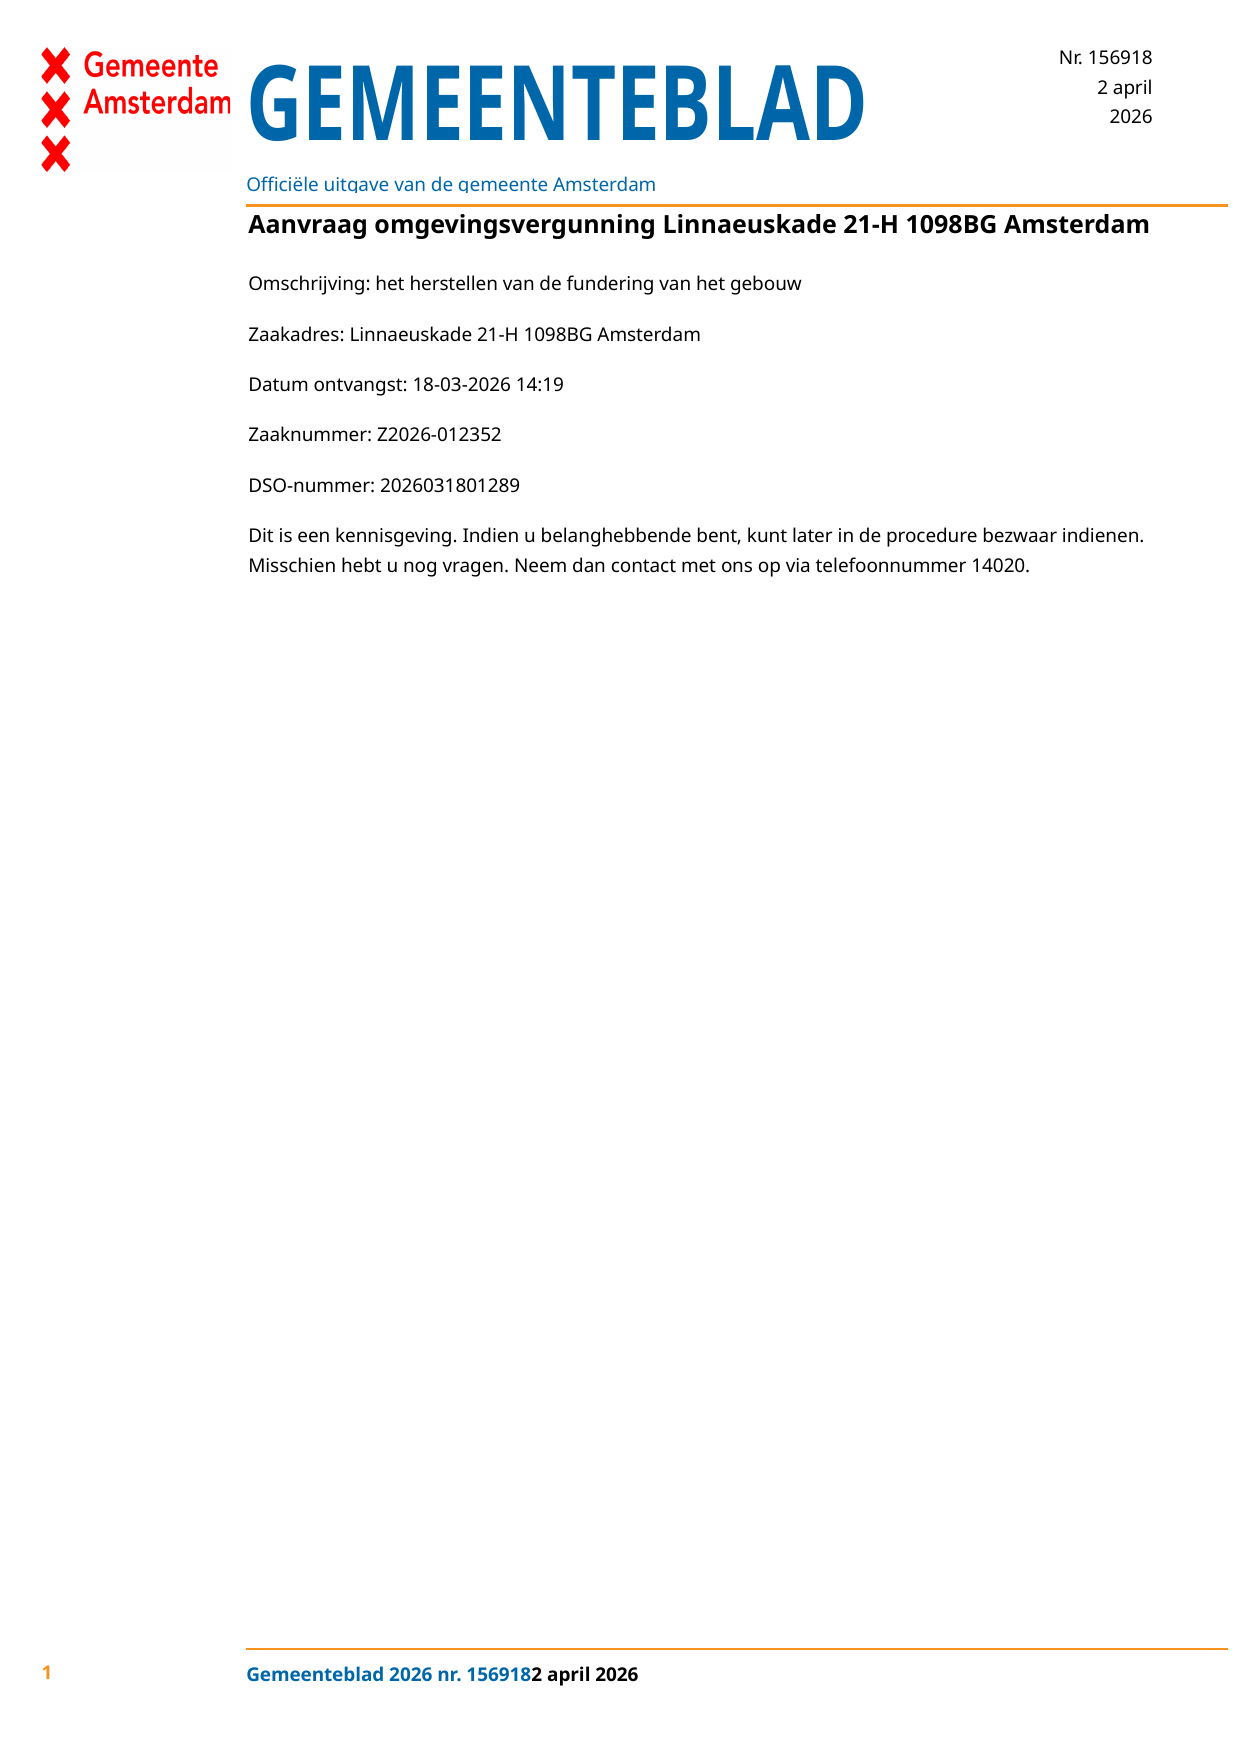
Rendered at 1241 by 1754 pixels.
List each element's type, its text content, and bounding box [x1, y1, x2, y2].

text Zaaknummer: Z2026-012352 [248, 422, 1152, 447]
text Zaakadres: Linnaeuskade 21-H 1098BG Amsterdam [248, 321, 1152, 346]
text DSO-nummer: 2026031801289 [248, 472, 1152, 498]
text Datum ontvangst: 18-03-2026 14:19 [248, 371, 1152, 397]
text Dit is een kennisgeving. Indien u belanghebbende bent, kunt later in de procedure bezwaar indienen. Misschien hebt u nog vragen. Neem dan contact met ons op via telefoonnummer 14020. [248, 522, 1152, 578]
text Aanvraag omgevingsvergunning Linnaeuskade 21-H 1098BG Amsterdam [248, 207, 1152, 241]
text Omschrijving: het herstellen van de fundering van het gebouw [248, 270, 1152, 296]
picture [41, 47, 231, 172]
